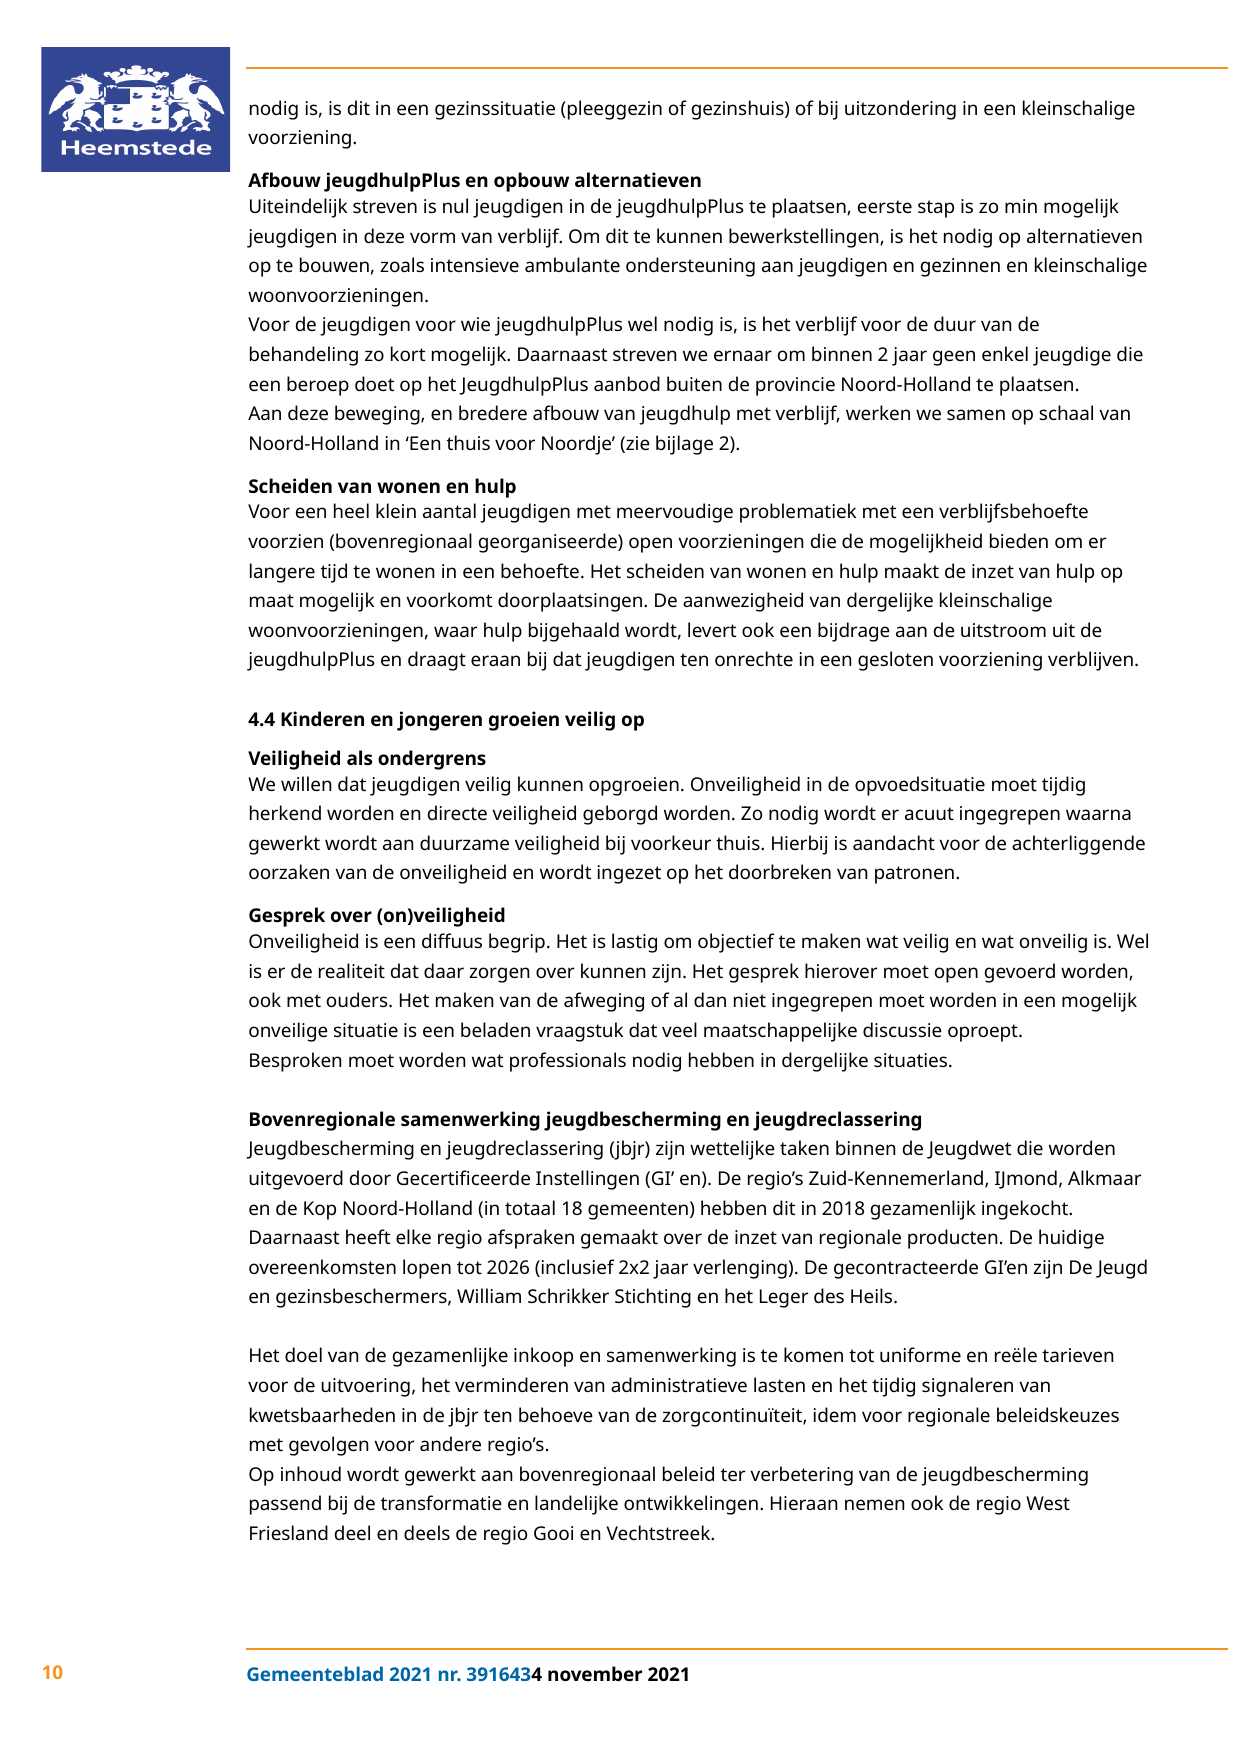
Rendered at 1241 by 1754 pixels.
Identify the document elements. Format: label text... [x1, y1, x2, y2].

text nodig is, is dit in een gezinssituatie (pleeggezin of gezinshuis) of bij uitzondering in een kleinschalige voorziening. [248, 95, 1152, 150]
text Uiteindelijk streven is nul jeugdigen in de jeugdhulpPlus te plaatsen, eerste stap is zo min mogelijk jeugdigen in deze vorm van verblijf. Om dit te kunnen bewerkstellingen, is het nodig op alternatieven op te bouwen, zoals intensieve ambulante ondersteuning aan jeugdigen en gezinnen en kleinschalige woonvoorzieningen. [248, 193, 1152, 308]
text Gesprek over (on)veiligheid [248, 903, 1152, 928]
text Veiligheid als ondergrens [248, 745, 1152, 771]
text Besproken moet worden wat professionals nodig hebben in dergelijke situaties. [248, 1047, 1152, 1072]
picture [41, 47, 231, 172]
text 4.4 Kinderen en jongeren groeien veilig op [248, 706, 1152, 732]
text Aan deze beweging, en bredere afbouw van jeugdhulp met verblijf, werken we samen op schaal van Noord-Holland in ‘Een thuis voor Noordje’ (zie bijlage 2). [248, 400, 1152, 456]
text We willen dat jeugdigen veilig kunnen opgroeien. Onveiligheid in de opvoedsituatie moet tijdig herkend worden en directe veiligheid geborgd worden. Zo nodig wordt er acuut ingegrepen waarna gewerkt wordt aan duurzame veiligheid bij voorkeur thuis. Hierbij is aandacht voor de achterliggende oorzaken van de onveiligheid en wordt ingezet op het doorbreken van patronen. [248, 771, 1152, 885]
text Onveiligheid is een diffuus begrip. Het is lastig om objectief te maken wat veilig en wat onveilig is. Wel is er de realiteit dat daar zorgen over kunnen zijn. Het gesprek hierover moet open gevoerd worden, ook met ouders. Het maken van de afweging of al dan niet ingegrepen moet worden in een mogelijk onveilige situatie is een beladen vraagstuk dat veel maatschappelijke discussie oproept. [248, 928, 1152, 1043]
table_header Bovenregionale samenwerking jeugdbescherming en jeugdreclassering Jeugdbescherming en jeugdreclassering (jbjr) zijn wettelijke taken binnen de Jeugdwet die worden uitgevoerd door Gecertificeerde Instellingen (GI’ en). De regio’s Zuid-Kennemerland, IJmond, Alkmaar en de Kop Noord-Holland (in totaal 18 gemeenten) hebben dit in 2018 gezamenlijk ingekocht. Daarnaast heeft elke regio afspraken gemaakt over de inzet van regionale producten. De huidige overeenkomsten lopen tot 2026 (inclusief 2x2 jaar verlenging). De gecontracteerde GI’en zijn De Jeugd en gezinsbeschermers, William Schrikker Stichting en het Leger des Heils. Het doel van de gezamenlijke inkoop en samenwerking is te komen tot uniforme en reële tarieven voor de uitvoering, het verminderen van administratieve lasten en het tijdig signaleren van kwetsbaarheden in de jbjr ten behoeve van de zorgcontinuïteit, idem voor regionale beleidskeuzes met gevolgen voor andere regio’s. Op inhoud wordt gewerkt aan bovenregionaal beleid ter verbetering van de jeugdbescherming passend bij de transformatie en landelijke ontwikkelingen. Hieraan nemen ook de regio West Friesland deel en deels de regio Gooi en Vechtstreek. [248, 1106, 1152, 1546]
text Scheiden van wonen en hulp [248, 473, 1152, 499]
text Voor de jeugdigen voor wie jeugdhulpPlus wel nodig is, is het verblijf voor de duur van de behandeling zo kort mogelijk. Daarnaast streven we ernaar om binnen 2 jaar geen enkel jeugdige die een beroep doet op het JeugdhulpPlus aanbod buiten de provincie Noord-Holland te plaatsen. [248, 312, 1152, 396]
text Afbouw jeugdhulpPlus en opbouw alternatieven [248, 167, 1152, 193]
text Voor een heel klein aantal jeugdigen met meervoudige problematiek met een verblijfsbehoefte voorzien (bovenregionaal georganiseerde) open voorzieningen die de mogelijkheid bieden om er langere tijd te wonen in een behoefte. Het scheiden van wonen en hulp maakt de inzet van hulp op maat mogelijk en voorkomt doorplaatsingen. De aanwezigheid van dergelijke kleinschalige woonvoorzieningen, waar hulp bijgehaald wordt, levert ook een bijdrage aan de uitstroom uit de jeugdhulpPlus en draagt eraan bij dat jeugdigen ten onrechte in een gesloten voorziening verblijven. [248, 499, 1152, 672]
